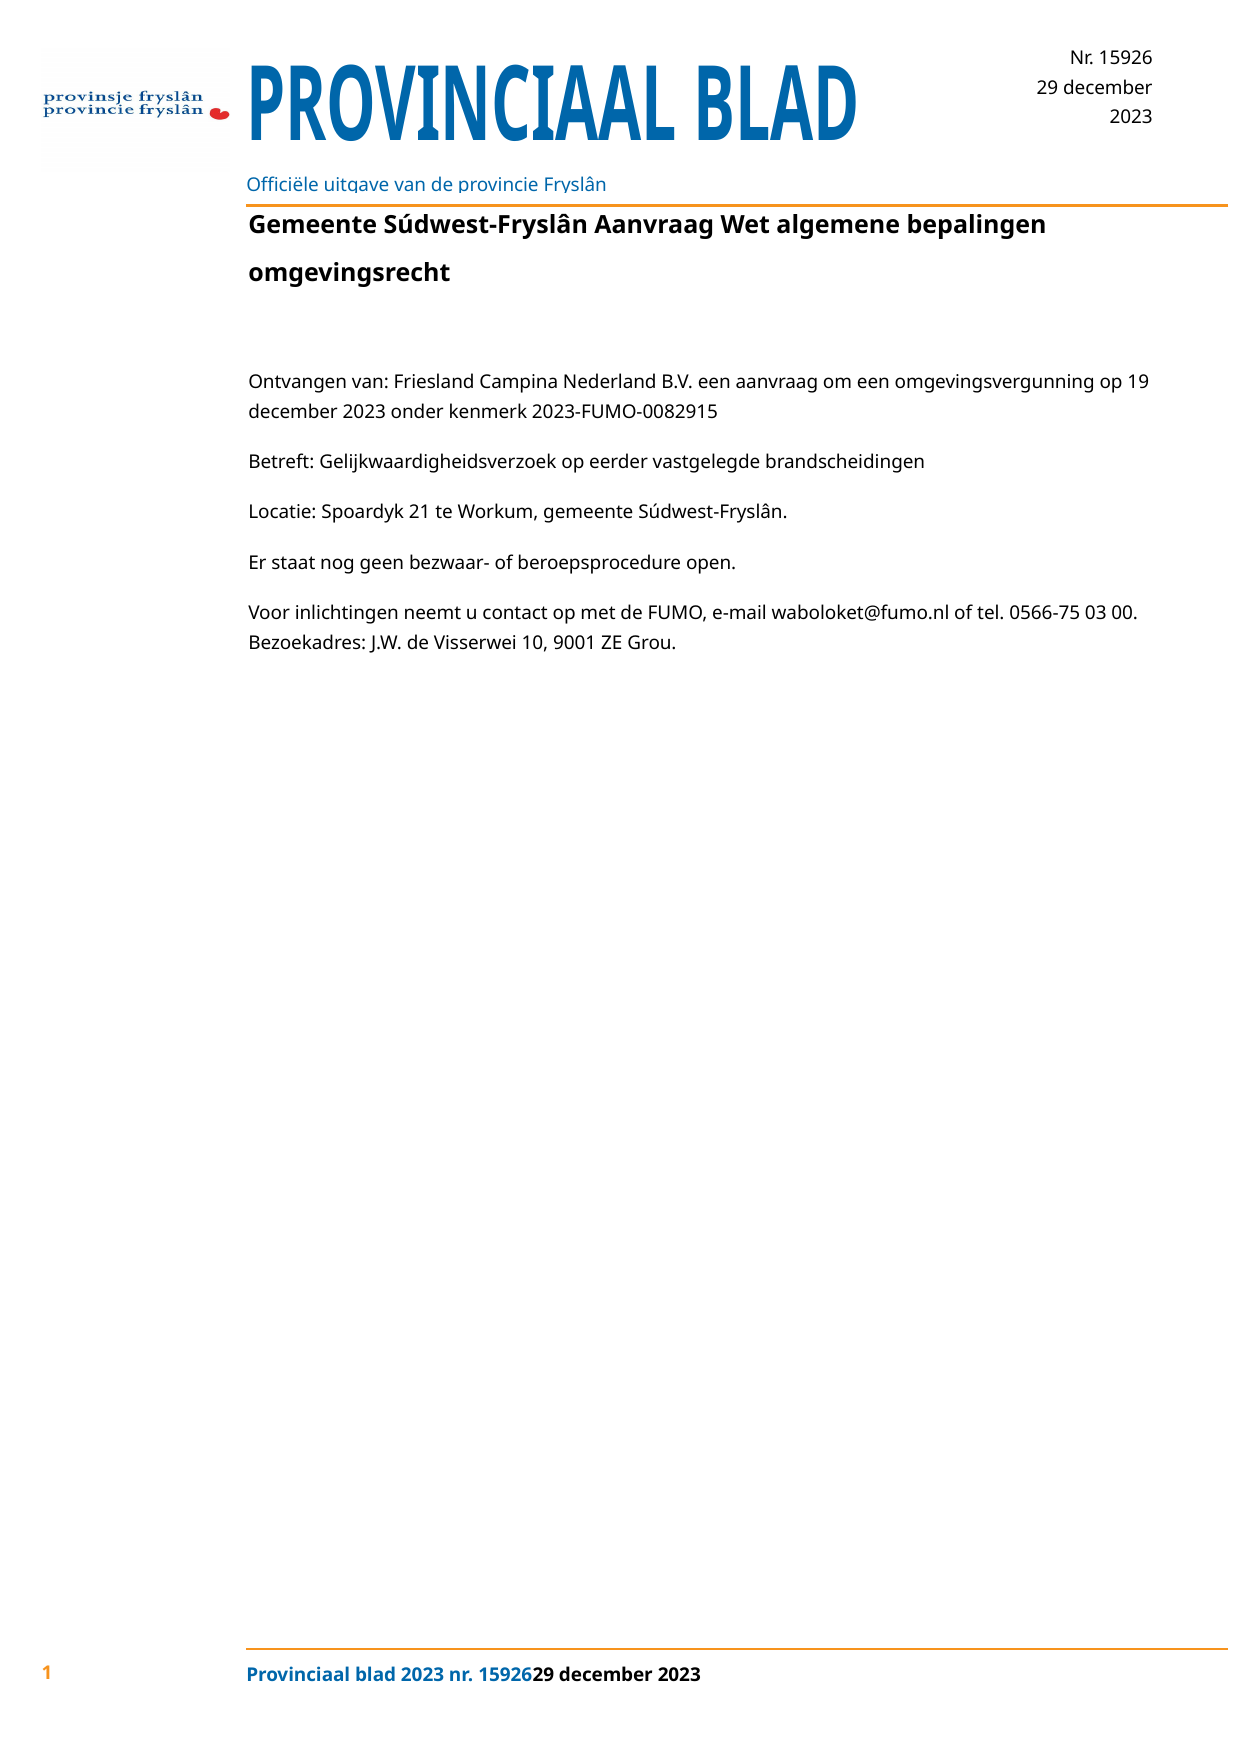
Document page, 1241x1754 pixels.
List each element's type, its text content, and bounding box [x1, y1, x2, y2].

picture [41, 47, 231, 172]
text Betreft: Gelijkwaardigheidsverzoek op eerder vastgelegde brandscheidingen [248, 448, 1152, 474]
text Ontvangen van: Friesland Campina Nederland B.V. een aanvraag om een omgevingsvergunning op 19 december 2023 onder kenmerk 2023-FUMO-0082915 [248, 368, 1152, 424]
text Voor inlichtingen neemt u contact op met de FUMO, e-mail waboloket@fumo.nl of tel. 0566-75 03 00. Bezoekadres: J.W. de Visserwei 10, 9001 ZE Grou. [248, 599, 1152, 655]
text Er staat nog geen bezwaar- of beroepsprocedure open. [248, 549, 1152, 575]
text Gemeente Súdwest-Fryslân Aanvraag Wet algemene bepalingen omgevingsrecht [248, 207, 1152, 288]
text Locatie: Spoardyk 21 te Workum, gemeente Súdwest-Fryslân. [248, 499, 1152, 524]
